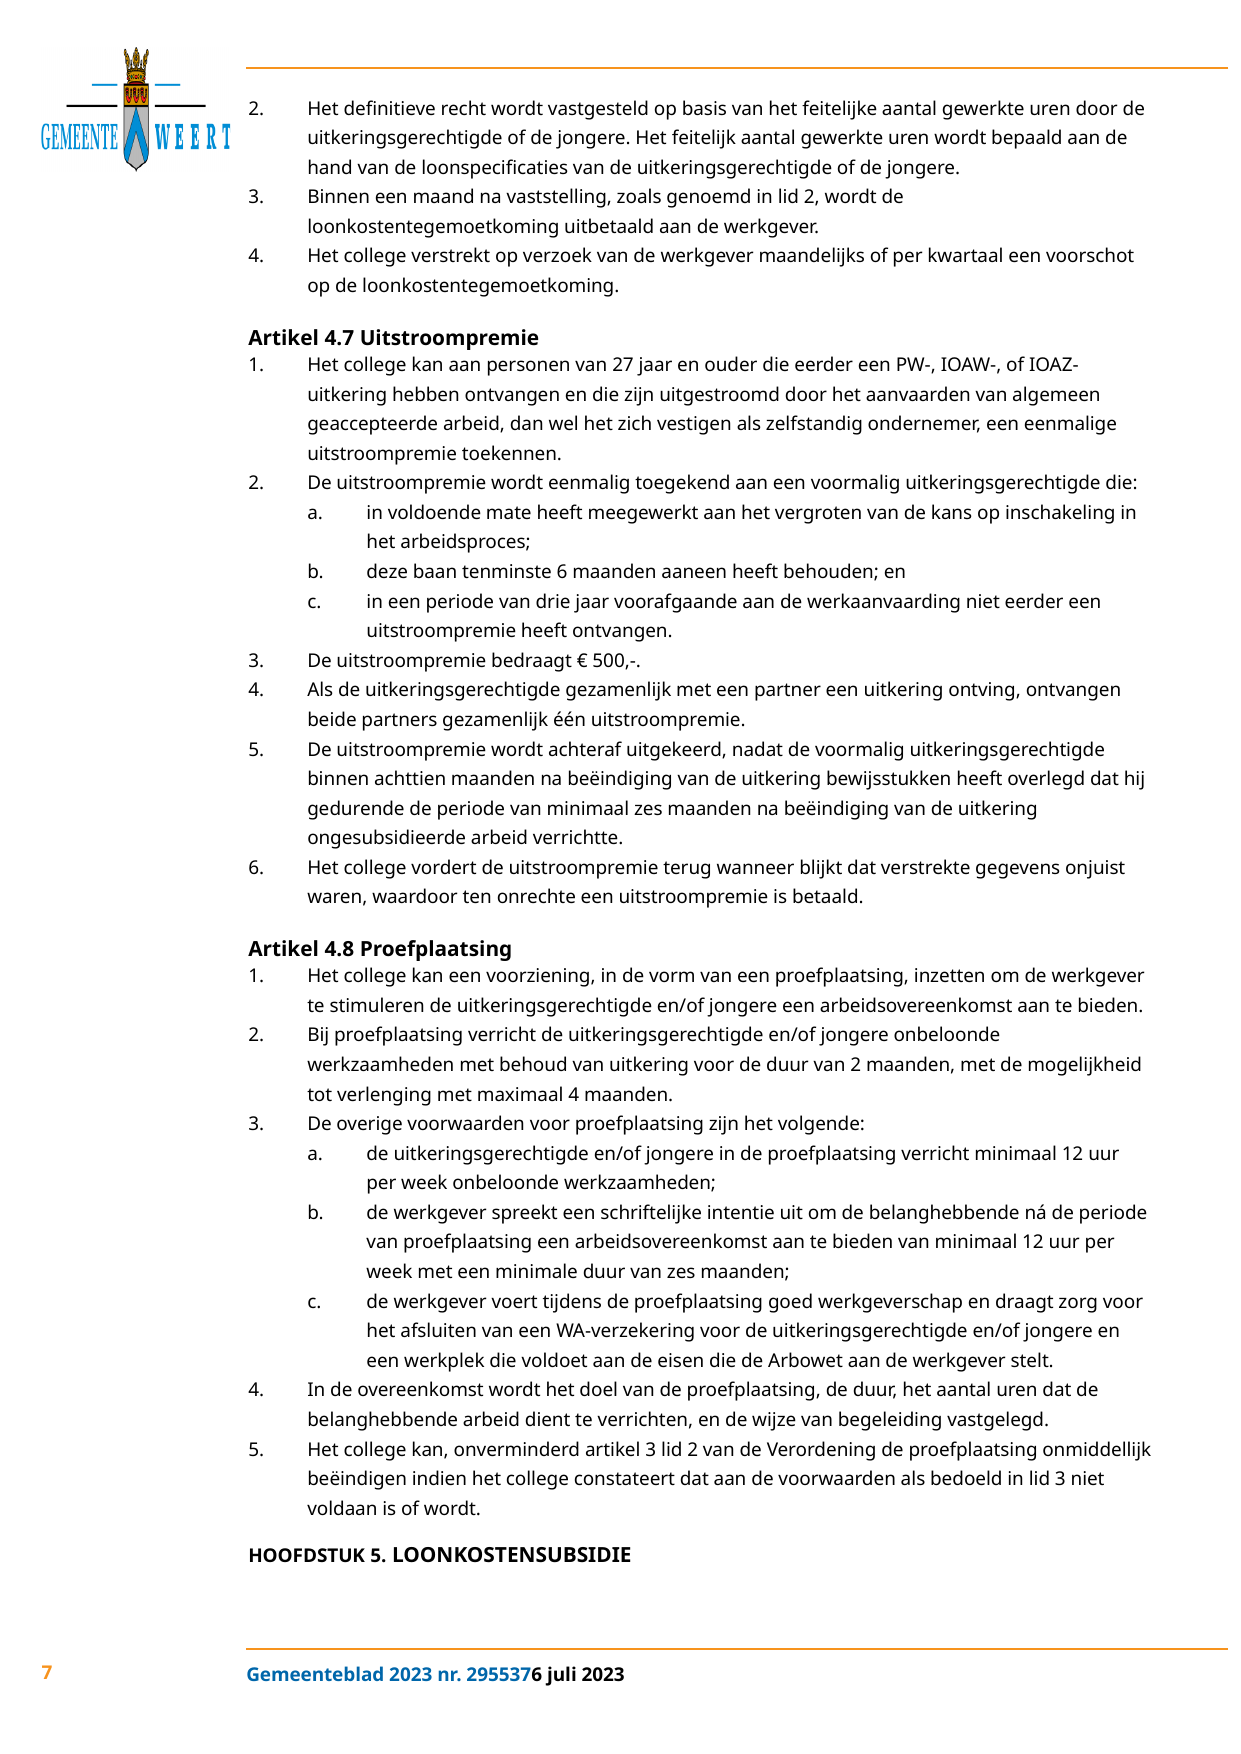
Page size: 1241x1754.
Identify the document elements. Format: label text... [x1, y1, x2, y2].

list De uitstroompremie bedraagt € 500,-. [248, 647, 1152, 673]
list De uitstroompremie wordt eenmalig toegekend aan een voormalig uitkeringsgerechtigde die: [248, 469, 1152, 495]
list De uitstroompremie wordt achteraf uitgekeerd, nadat de voormalig uitkeringsgerechtigde binnen achttien maanden na beëindiging van de uitkering bewijsstukken heeft overlegd dat hij gedurende de periode van minimaal zes maanden na beëindiging van de uitkering ongesubsidieerde arbeid verrichtte. [248, 736, 1152, 850]
list De overige voorwaarden voor proefplaatsing zijn het volgende: [248, 1110, 1152, 1136]
list in voldoende mate heeft meegewerkt aan het vergroten van de kans op inschakeling in het arbeidsproces; [307, 499, 1152, 554]
list Binnen een maand na vaststelling, zoals genoemd in lid 2, wordt de loonkostentegemoetkoming uitbetaald aan de werkgever. [248, 183, 1152, 239]
list In de overeenkomst wordt het doel van de proefplaatsing, de duur, het aantal uren dat de belanghebbende arbeid dient te verrichten, en de wijze van begeleiding vastgelegd. [248, 1377, 1152, 1432]
list Het college kan aan personen van 27 jaar en ouder die eerder een PW-, IOAW-, of IOAZ-uitkering hebben ontvangen en die zijn uitgestroomd door het aanvaarden van algemeen geaccepteerde arbeid, dan wel het zich vestigen als zelfstandig ondernemer, een eenmalige uitstroompremie toekennen. [248, 351, 1152, 466]
list de werkgever spreekt een schriftelijke intentie uit om de belanghebbende ná de periode van proefplaatsing een arbeidsovereenkomst aan te bieden van minimaal 12 uur per week met een minimale duur van zes maanden; [307, 1199, 1152, 1284]
text Artikel 4.7 Uitstroompremie [248, 323, 1152, 351]
text HOOFDSTUK 5. LOONKOSTENSUBSIDIE [248, 1541, 1152, 1569]
list Het college verstrekt op verzoek van de werkgever maandelijks of per kwartaal een voorschot op de loonkostentegemoetkoming. [248, 243, 1152, 298]
picture [41, 47, 231, 172]
list Als de uitkeringsgerechtigde gezamenlijk met een partner een uitkering ontving, ontvangen beide partners gezamenlijk één uitstroompremie. [248, 677, 1152, 732]
list in een periode van drie jaar voorafgaande aan de werkaanvaarding niet eerder een uitstroompremie heeft ontvangen. [307, 588, 1152, 643]
list Het college kan een voorziening, in de vorm van een proefplaatsing, inzetten om de werkgever te stimuleren de uitkeringsgerechtigde en/of jongere een arbeidsovereenkomst aan te bieden. [248, 962, 1152, 1018]
list Het college kan, onverminderd artikel 3 lid 2 van de Verordening de proefplaatsing onmiddellijk beëindigen indien het college constateert dat aan de voorwaarden als bedoeld in lid 3 niet voldaan is of wordt. [248, 1436, 1152, 1521]
list Het definitieve recht wordt vastgesteld op basis van het feitelijke aantal gewerkte uren door de uitkeringsgerechtigde of de jongere. Het feitelijk aantal gewerkte uren wordt bepaald aan de hand van de loonspecificaties van de uitkeringsgerechtigde of de jongere. [248, 95, 1152, 180]
list Het college vordert de uitstroompremie terug wanneer blijkt dat verstrekte gegevens onjuist waren, waardoor ten onrechte een uitstroompremie is betaald. [248, 854, 1152, 909]
text Artikel 4.8 Proefplaatsing [248, 934, 1152, 962]
list deze baan tenminste 6 maanden aaneen heeft behouden; en [307, 558, 1152, 584]
list de werkgever voert tijdens de proefplaatsing goed werkgeverschap en draagt zorg voor het afsluiten van een WA-verzekering voor de uitkeringsgerechtigde en/of jongere en een werkplek die voldoet aan de eisen die de Arbowet aan de werkgever stelt. [307, 1288, 1152, 1373]
list de uitkeringsgerechtigde en/of jongere in de proefplaatsing verricht minimaal 12 uur per week onbeloonde werkzaamheden; [307, 1140, 1152, 1195]
list Bij proefplaatsing verricht de uitkeringsgerechtigde en/of jongere onbeloonde werkzaamheden met behoud van uitkering voor de duur van 2 maanden, met de mogelijkheid tot verlenging met maximaal 4 maanden. [248, 1022, 1152, 1107]
